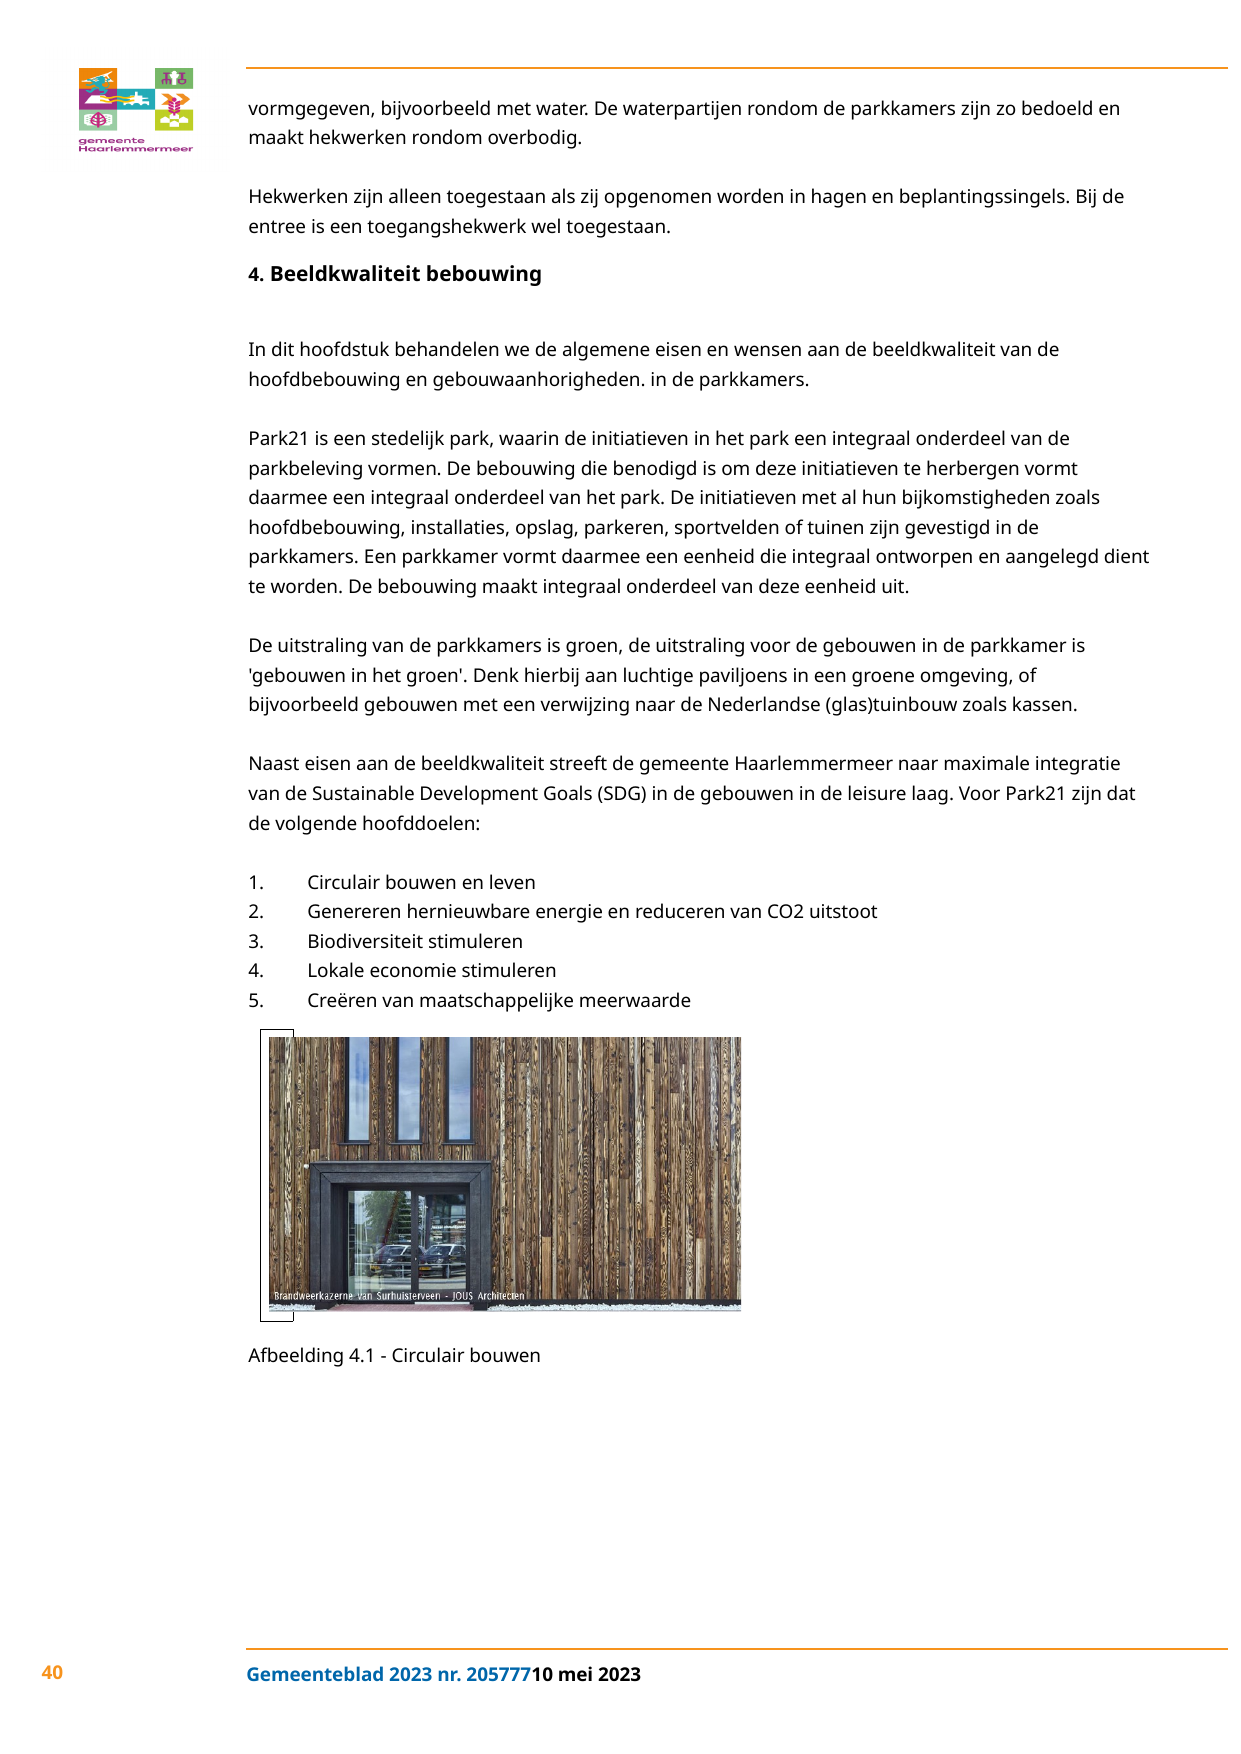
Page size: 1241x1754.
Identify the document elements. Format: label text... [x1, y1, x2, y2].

text In dit hoofdstuk behandelen we de algemene eisen en wensen aan de beeldkwaliteit van de hoofdbebouwing en gebouwaanhorigheden. in de parkkamers. [248, 336, 1152, 392]
text Hekwerken zijn alleen toegestaan als zij opgenomen worden in hagen en beplantingssingels. Bij de entree is een toegangshekwerk wel toegestaan. [248, 183, 1152, 239]
list Biodiversiteit stimuleren [248, 928, 1152, 954]
picture [268, 1037, 742, 1312]
text vormgegeven, bijvoorbeeld met water. De waterpartijen rondom de parkkamers zijn zo bedoeld en maakt hekwerken rondom overbodig. [248, 95, 1152, 150]
list Creëren van maatschappelijke meerwaarde [248, 987, 1152, 1013]
list Lokale economie stimuleren [248, 958, 1152, 983]
list Circulair bouwen en leven [248, 869, 1152, 895]
text 4. Beeldkwaliteit bebouwing [248, 259, 1152, 287]
text Park21 is een stedelijk park, waarin de initiatieven in het park een integraal onderdeel van de parkbeleving vormen. De bebouwing die benodigd is om deze initiatieven te herbergen vormt daarmee een integraal onderdeel van het park. De initiatieven met al hun bijkomstigheden zoals hoofdbebouwing, installaties, opslag, parkeren, sportvelden of tuinen zijn gevestigd in de parkkamers. Een parkkamer vormt daarmee een eenheid die integraal ontworpen en aangelegd dient te worden. De bebouwing maakt integraal onderdeel van deze eenheid uit. [248, 425, 1152, 599]
text De uitstraling van de parkkamers is groen, de uitstraling voor de gebouwen in de parkkamer is 'gebouwen in het groen'. Denk hierbij aan luchtige paviljoens in een groene omgeving, of bijvoorbeeld gebouwen met een verwijzing naar de Nederlandse (glas)tuinbouw zoals kassen. [248, 632, 1152, 717]
picture [41, 47, 231, 172]
list Genereren hernieuwbare energie en reduceren van CO2 uitstoot [248, 898, 1152, 924]
text Afbeelding 4.1 - Circulair bouwen [248, 1342, 1152, 1368]
text Naast eisen aan de beeldkwaliteit streeft de gemeente Haarlemmermeer naar maximale integratie van de Sustainable Development Goals (SDG) in de gebouwen in de leisure laag. Voor Park21 zijn dat de volgende hoofddoelen: [248, 751, 1152, 836]
